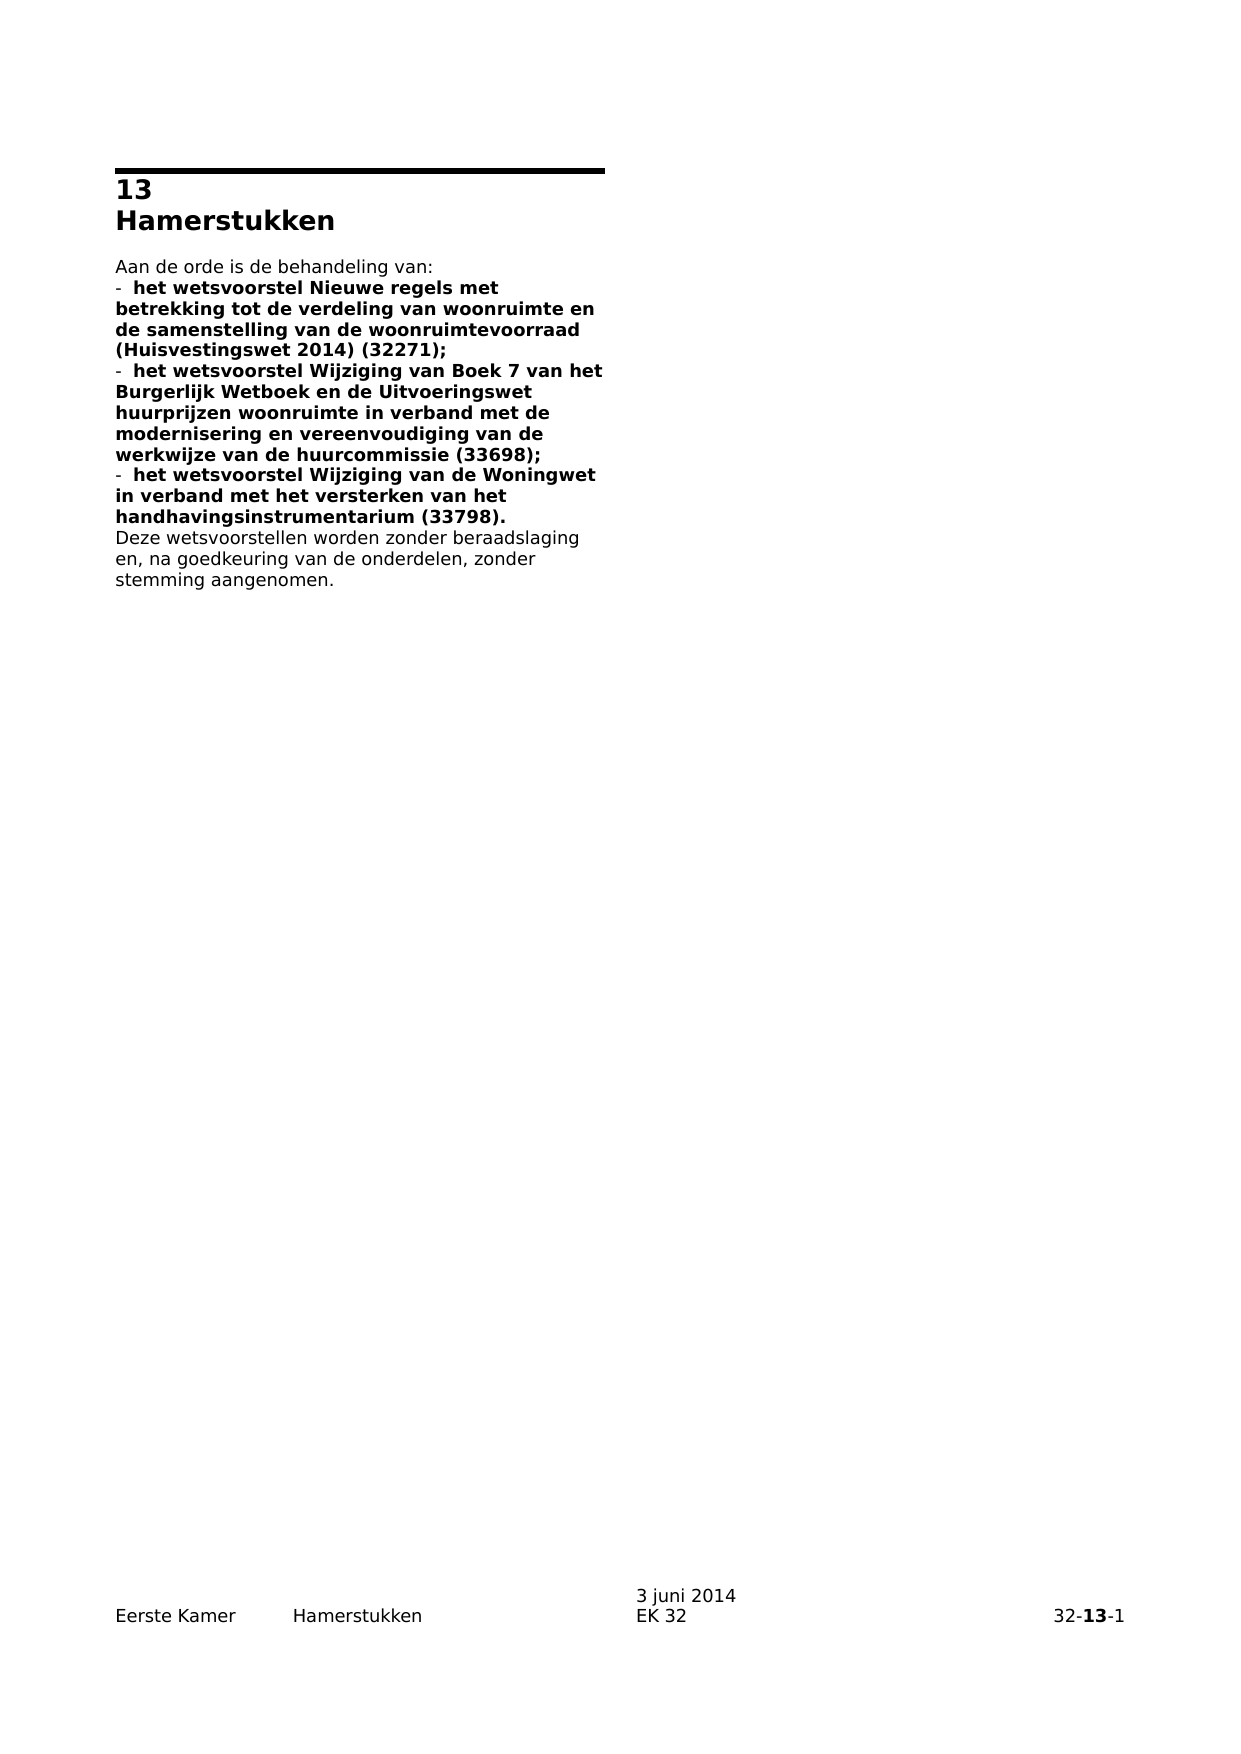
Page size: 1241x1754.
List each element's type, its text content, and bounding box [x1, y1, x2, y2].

text Aan de orde is de behandeling van: [115, 257, 605, 278]
list het wetsvoorstel Nieuwe regels met betrekking tot de verdeling van woonruimte en de samenstelling van de woonruimtevoorraad (Huisvestingswet 2014) (32271); [115, 278, 605, 361]
list het wetsvoorstel Wijziging van Boek 7 van het Burgerlijk Wetboek en de Uitvoeringswet huurprijzen woonruimte in verband met de modernisering en vereenvoudiging van de werkwijze van de huurcommissie (33698); [115, 361, 605, 465]
text Deze wetsvoorstellen worden zonder beraadslaging en, na goedkeuring van de onderdelen, zonder stemming aangenomen. [115, 528, 605, 590]
title 13 Hamerstukken [115, 174, 605, 237]
list het wetsvoorstel Wijziging van de Woningwet in verband met het versterken van het handhavingsinstrumentarium (33798). [115, 465, 605, 528]
